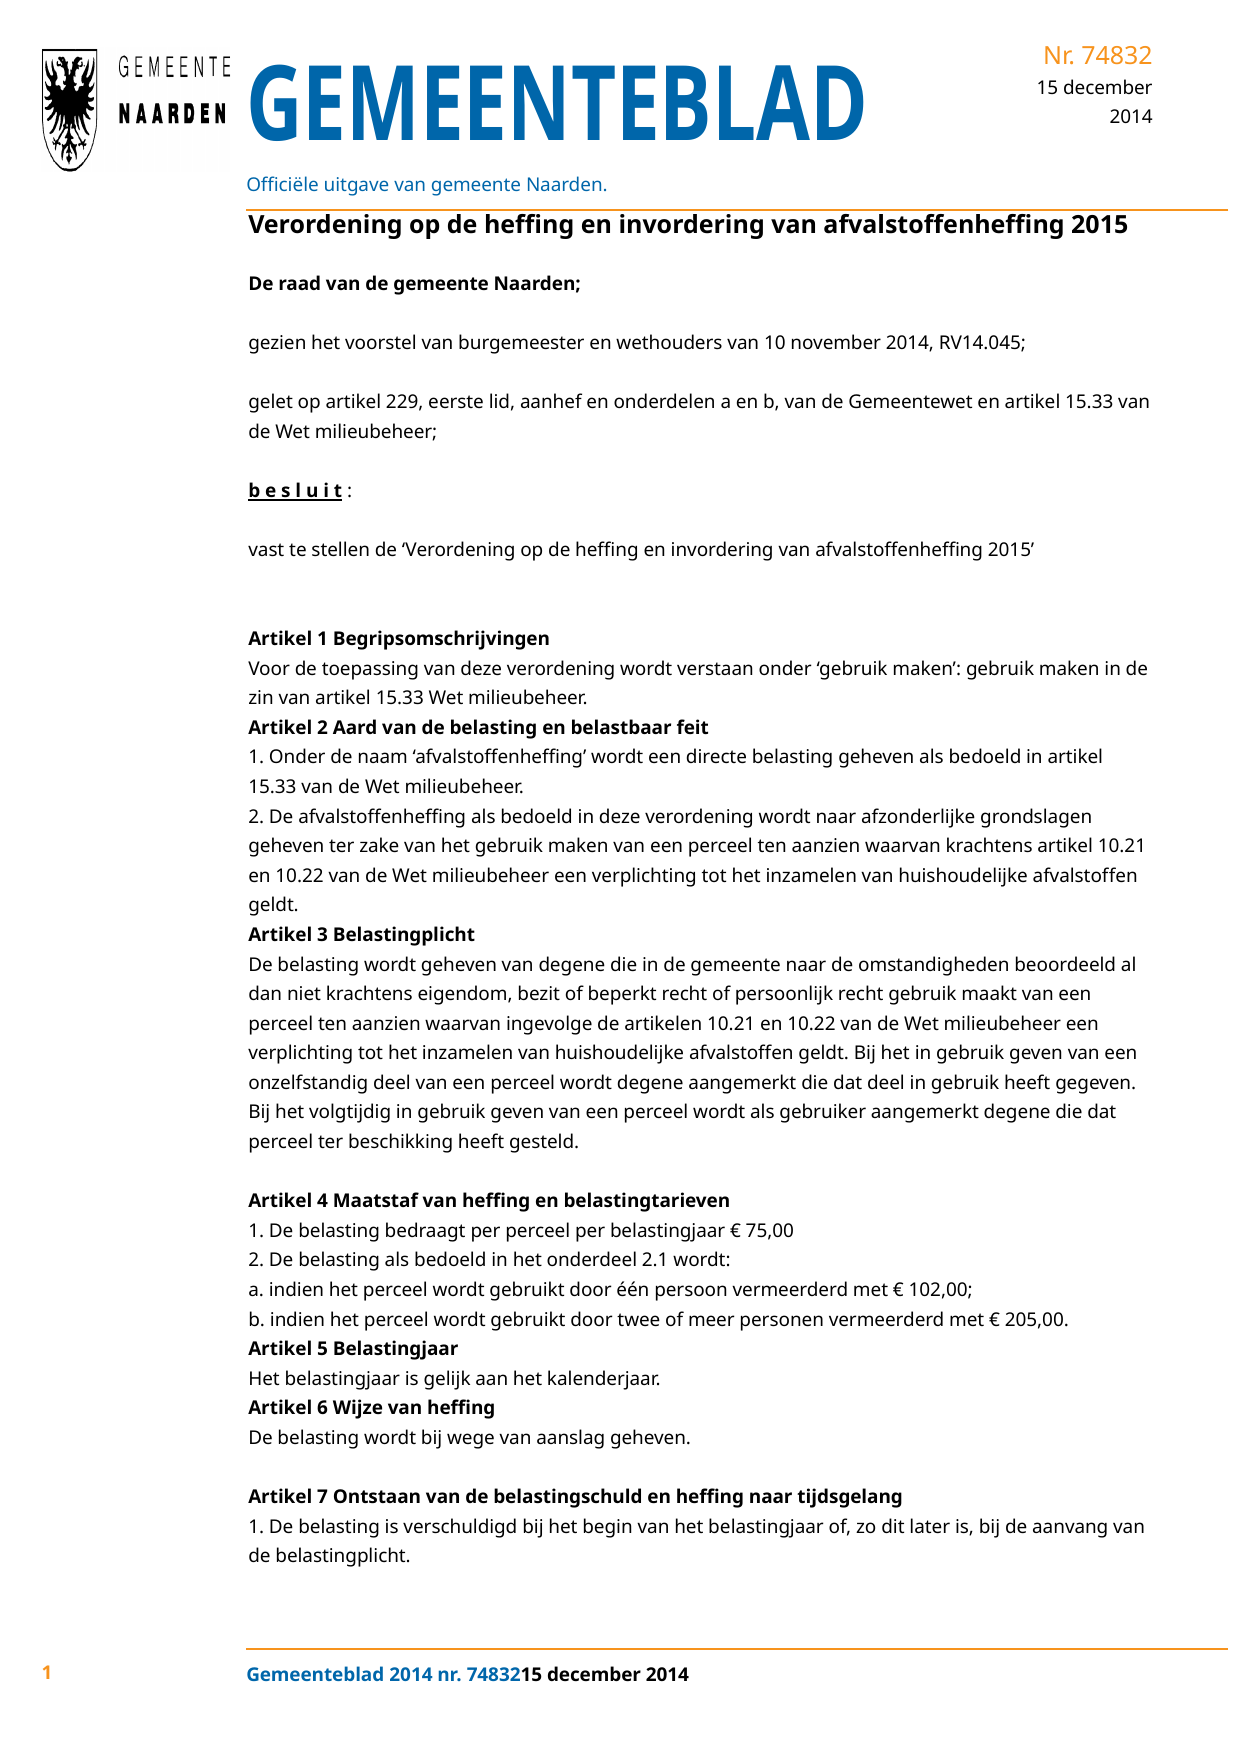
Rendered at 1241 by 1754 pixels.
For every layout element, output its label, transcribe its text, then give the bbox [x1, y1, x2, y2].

text gelet op artikel 229, eerste lid, aanhef en onderdelen a en b, van de Gemeentewet en artikel 15.33 van de Wet milieubeheer; [248, 389, 1152, 444]
text 1. De belasting bedraagt per perceel per belastingjaar € 75,00 [248, 1217, 1152, 1243]
text Artikel 5 Belastingjaar [248, 1335, 1152, 1361]
text Verordening op de heffing en invordering van afvalstoffenheffing 2015 [248, 211, 1152, 241]
text gezien het voorstel van burgemeester en wethouders van 10 november 2014, RV14.045; [248, 329, 1152, 355]
text Voor de toepassing van deze verordening wordt verstaan onder ‘gebruik maken’: gebruik maken in de zin van artikel 15.33 Wet milieubeheer. [248, 655, 1152, 710]
text De raad van de gemeente Naarden; [248, 270, 1152, 296]
text Artikel 1 Begripsomschrijvingen [248, 625, 1152, 651]
text 2. De afvalstoffenheffing als bedoeld in deze verordening wordt naar afzonderlijke grondslagen geheven ter zake van het gebruik maken van een perceel ten aanzien waarvan krachtens artikel 10.21 en 10.22 van de Wet milieubeheer een verplichting tot het inzamelen van huishoudelijke afvalstof­fen geldt. [248, 803, 1152, 917]
picture [41, 47, 231, 172]
text Artikel 6 Wijze van heffing [248, 1394, 1152, 1420]
text Artikel 4 Maatstaf van heffing en belastingtarieven [248, 1187, 1152, 1213]
text Het belastingjaar is gelijk aan het kalenderjaar. [248, 1365, 1152, 1391]
text Artikel 3 Belastingplicht [248, 921, 1152, 947]
text De belasting wordt geheven van degene die in de gemeente naar de omstandigheden beoordeeld al dan niet krachtens eigendom, bezit of beperkt recht of persoonlijk recht gebruik maakt van een perceel ten aanzien waarvan ingevolge de artikelen 10.21 en 10.22 van de Wet milieubeheer een verplichting tot het inzamelen van huishoudelijke afvalstoffen geldt. Bij het in gebruik geven van een onzelfstandig deel van een perceel wordt degene aangemerkt die dat deel in gebruik heeft gegeven. Bij het volgtijdig in gebruik geven van een perceel wordt als gebruiker aangemerkt degene die dat perceel ter beschikking heeft gesteld. [248, 951, 1152, 1154]
text b e s l u i t : [248, 477, 1152, 503]
text vast te stellen de ‘Verordening op de heffing en invordering van afvalstoffenheffing 2015’ [248, 537, 1152, 562]
text 1. Onder de naam ‘afvalstoffenheffing’ wordt een directe belasting geheven als be­doeld in artikel 15.33 van de Wet milieubeheer. [248, 744, 1152, 799]
text b. indien het perceel wordt gebruikt door twee of meer personen vermeerderd met € 205,00. [248, 1306, 1152, 1331]
text Artikel 2 Aard van de belasting en belastbaar feit [248, 714, 1152, 740]
text De belasting wordt bij wege van aanslag geheven. [248, 1424, 1152, 1450]
text Artikel 7 Ontstaan van de belastingschuld en heffing naar tijdsgelang [248, 1483, 1152, 1509]
text a. indien het perceel wordt gebruikt door één persoon vermeerderd met € 102,00; [248, 1276, 1152, 1302]
text 1. De belasting is verschuldigd bij het begin van het be­las­tingjaar of, zo dit later is, bij de aanvang van de belastingplicht. [248, 1513, 1152, 1568]
text 2. De belasting als bedoeld in het onderdeel 2.1 wordt: [248, 1247, 1152, 1272]
